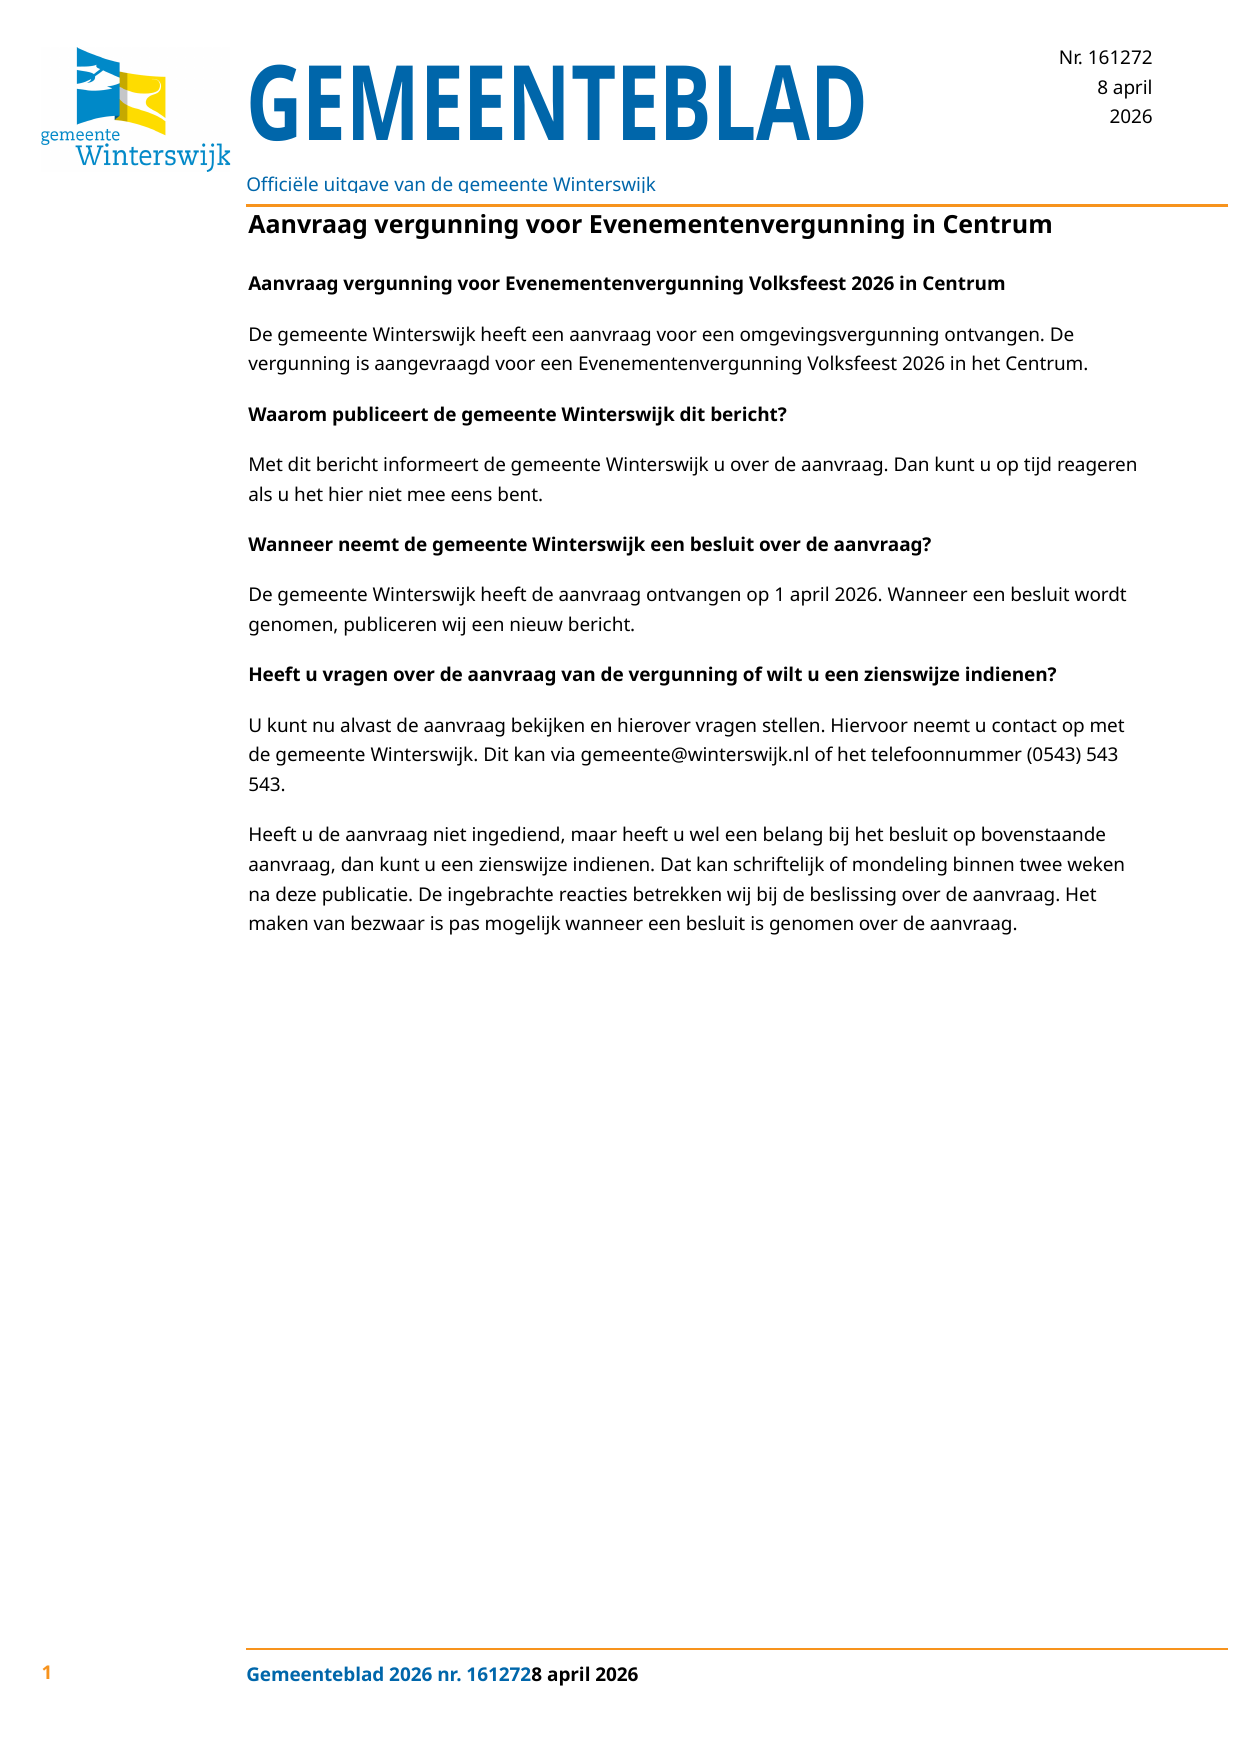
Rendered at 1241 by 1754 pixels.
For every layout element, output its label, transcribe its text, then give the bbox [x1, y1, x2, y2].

text Aanvraag vergunning voor Evenementenvergunning in Centrum [248, 207, 1152, 241]
text Heeft u de aanvraag niet ingediend, maar heeft u wel een belang bij het besluit op bovenstaande aanvraag, dan kunt u een zienswijze indienen. Dat kan schriftelijk of mondeling binnen twee weken na deze publicatie. De ingebrachte reacties betrekken wij bij de beslissing over de aanvraag. Het maken van bezwaar is pas mogelijk wanneer een besluit is genomen over de aanvraag. [248, 822, 1152, 936]
text De gemeente Winterswijk heeft de aanvraag ontvangen op 1 april 2026. Wanneer een besluit wordt genomen, publiceren wij een nieuw bericht. [248, 582, 1152, 637]
picture [225, 153, 231, 162]
text Aanvraag vergunning voor Evenementenvergunning Volksfeest 2026 in Centrum [248, 270, 1152, 296]
text Met dit bericht informeert de gemeente Winterswijk u over de aanvraag. Dan kunt u op tijd reageren als u het hier niet mee eens bent. [248, 451, 1152, 506]
text Wanneer neemt de gemeente Winterswijk een besluit over de aanvraag? [248, 531, 1152, 557]
text Heeft u vragen over de aanvraag van de vergunning of wilt u een zienswijze indienen? [248, 662, 1152, 687]
text U kunt nu alvast de aanvraag bekijken en hierover vragen stellen. Hiervoor neemt u contact op met de gemeente Winterswijk. Dit kan via gemeente@winterswijk.nl of het telefoonnummer (0543) 543 543. [248, 712, 1152, 797]
text Waarom publiceert de gemeente Winterswijk dit bericht? [248, 401, 1152, 426]
text De gemeente Winterswijk heeft een aanvraag voor een omgevingsvergunning ontvangen. De vergunning is aangevraagd voor een Evenementenvergunning Volksfeest 2026 in het Centrum. [248, 321, 1152, 376]
picture [41, 47, 231, 172]
